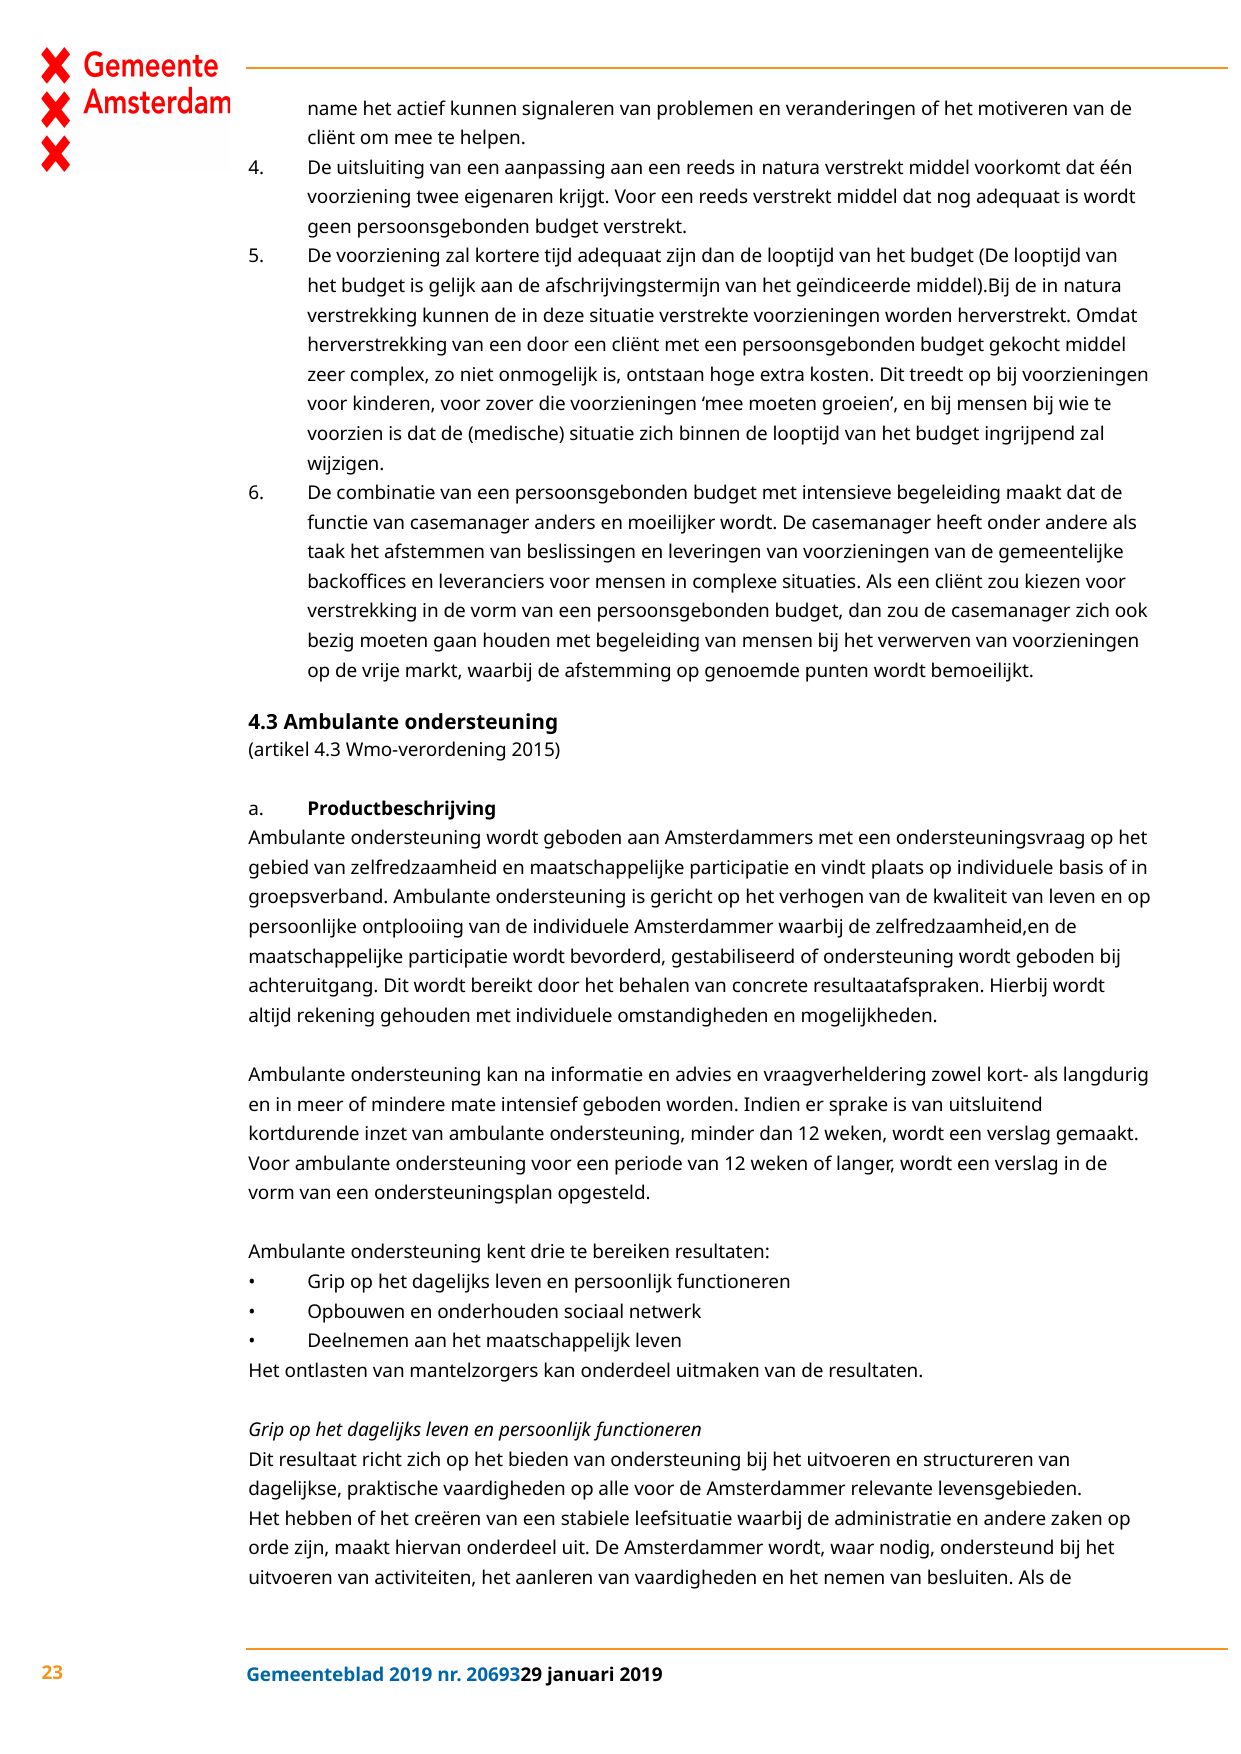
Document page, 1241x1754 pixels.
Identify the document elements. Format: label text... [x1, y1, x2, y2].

list De voorziening zal kortere tijd adequaat zijn dan de looptijd van het budget (De looptijd van het budget is gelijk aan de afschrijvingstermijn van het geïndiceerde middel).Bij de in natura verstrekking kunnen de in deze situatie verstrekte voorzieningen worden herverstrekt. Omdat herverstrekking van een door een cliënt met een persoonsgebonden budget gekocht middel zeer complex, zo niet onmogelijk is, ontstaan hoge extra kosten. Dit treedt op bij voorzieningen voor kinderen, voor zover die voorzieningen ‘mee moeten groeien’, en bij mensen bij wie te voorzien is dat de (medische) situatie zich binnen de looptijd van het budget ingrijpend zal wijzigen. [248, 243, 1152, 476]
list Productbeschrijving [248, 795, 1152, 821]
text 4.3 Ambulante ondersteuning [248, 707, 1152, 736]
list name het actief kunnen signaleren van problemen en veranderingen of het motiveren van de cliënt om mee te helpen. [248, 95, 1152, 150]
text Ambulante ondersteuning kent drie te bereiken resultaten: [248, 1239, 1152, 1264]
text Grip op het dagelijks leven en persoonlijk functioneren [248, 1416, 1152, 1442]
list De combinatie van een persoonsgebonden budget met intensieve begeleiding maakt dat de functie van casemanager anders en moeilijker wordt. De casemanager heeft onder andere als taak het afstemmen van beslissingen en leveringen van voorzieningen van de gemeentelijke backoffices en leveranciers voor mensen in complexe situaties. Als een cliënt zou kiezen voor verstrekking in de vorm van een persoonsgebonden budget, dan zou de casemanager zich ook bezig moeten gaan houden met begeleiding van mensen bij het verwerven van voorzieningen op de vrije markt, waarbij de afstemming op genoemde punten wordt bemoeilijkt. [248, 479, 1152, 683]
list Grip op het dagelijks leven en persoonlijk functioneren [248, 1268, 1152, 1294]
text Het hebben of het creëren van een stabiele leefsituatie waarbij de administratie en andere zaken op orde zijn, maakt hiervan onderdeel uit. De Amsterdammer wordt, waar nodig, ondersteund bij het uitvoeren van activiteiten, het aanleren van vaardigheden en het nemen van besluiten. Als de [248, 1505, 1152, 1590]
text Het ontlasten van mantelzorgers kan onderdeel uitmaken van de resultaten. [248, 1357, 1152, 1383]
text Ambulante ondersteuning wordt geboden aan Amsterdammers met een ondersteuningsvraag op het gebied van zelfredzaamheid en maatschappelijke participatie en vindt plaats op individuele basis of in groepsverband. Ambulante ondersteuning is gericht op het verhogen van de kwaliteit van leven en op persoonlijke ontplooiing van de individuele Amsterdammer waarbij de zelfredzaamheid,en de maatschappelijke participatie wordt bevorderd, gestabiliseerd of ondersteuning wordt geboden bij achteruitgang. Dit wordt bereikt door het behalen van concrete resultaatafspraken. Hierbij wordt altijd rekening gehouden met individuele omstandigheden en mogelijkheden. [248, 824, 1152, 1028]
text Ambulante ondersteuning kan na informatie en advies en vraagverheldering zowel kort- als langdurig en in meer of mindere mate intensief geboden worden. Indien er sprake is van uitsluitend kortdurende inzet van ambulante ondersteuning, minder dan 12 weken, wordt een verslag gemaakt. Voor ambulante ondersteuning voor een periode van 12 weken of langer, wordt een verslag in de vorm van een ondersteuningsplan opgesteld. [248, 1061, 1152, 1205]
list De uitsluiting van een aanpassing aan een reeds in natura verstrekt middel voorkomt dat één voorziening twee eigenaren krijgt. Voor een reeds verstrekt middel dat nog adequaat is wordt geen persoonsgebonden budget verstrekt. [248, 154, 1152, 239]
picture [41, 47, 231, 172]
text (artikel 4.3 Wmo-verordening 2015) [248, 736, 1152, 761]
list Deelnemen aan het maatschappelijk leven [248, 1327, 1152, 1353]
list Opbouwen en onderhouden sociaal netwerk [248, 1298, 1152, 1323]
text Dit resultaat richt zich op het bieden van ondersteuning bij het uitvoeren en structureren van dagelijkse, praktische vaardigheden op alle voor de Amsterdammer relevante levensgebieden. [248, 1446, 1152, 1501]
